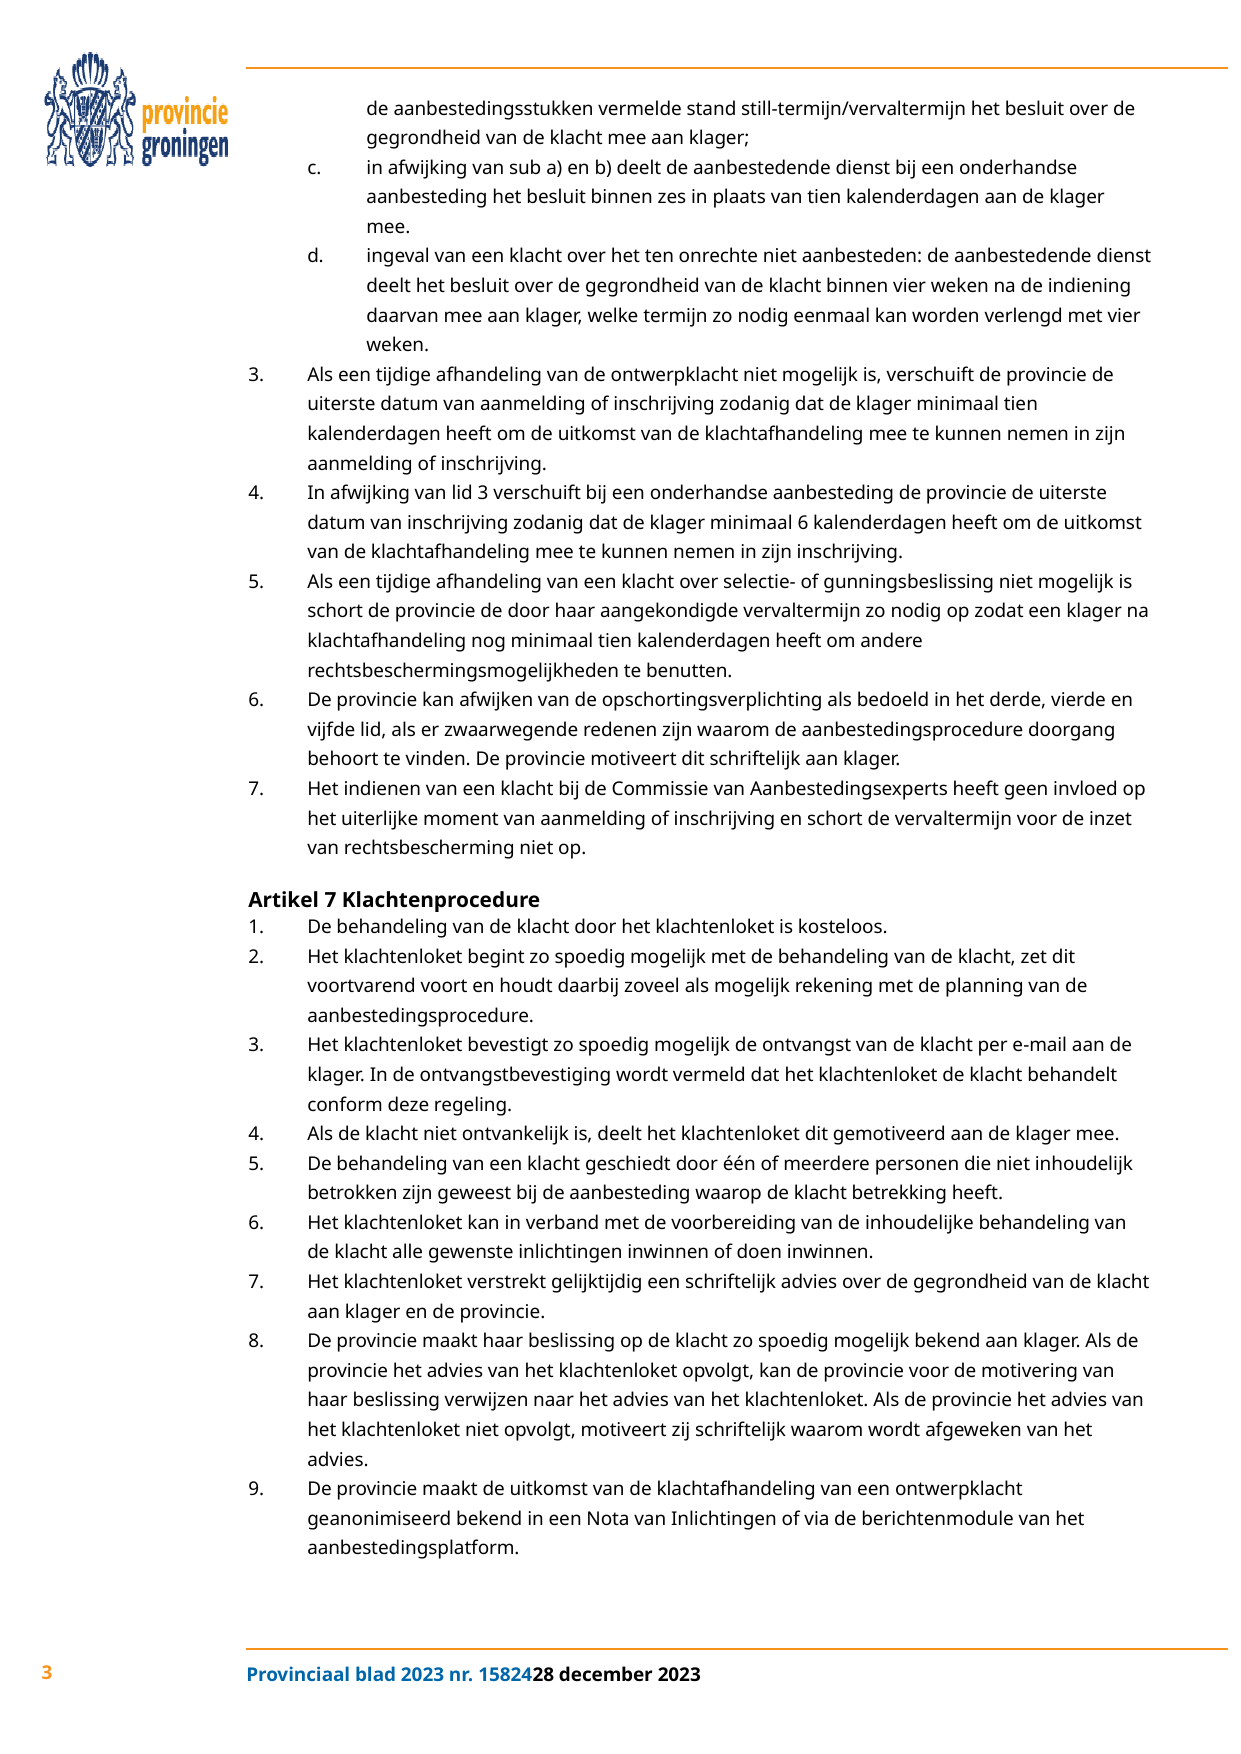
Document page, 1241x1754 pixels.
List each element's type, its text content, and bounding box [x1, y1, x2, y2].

list De behandeling van de klacht door het klachtenloket is kosteloos. [248, 913, 1152, 939]
list ingeval van een klacht over het ten onrechte niet aanbesteden: de aanbestedende dienst deelt het besluit over de gegrondheid van de klacht binnen vier weken na de indiening daarvan mee aan klager, welke termijn zo nodig eenmaal kan worden verlengd met vier weken. [307, 243, 1152, 357]
list De provincie maakt de uitkomst van de klachtafhandeling van een ontwerpklacht geanonimiseerd bekend in een Nota van Inlichtingen of via de berichtenmodule van het aanbestedingsplatform. [248, 1475, 1152, 1560]
list Als een tijdige afhandeling van de ontwerpklacht niet mogelijk is, verschuift de provincie de uiterste datum van aanmelding of inschrijving zodanig dat de klager minimaal tien kalenderdagen heeft om de uitkomst van de klachtafhandeling mee te kunnen nemen in zijn aanmelding of inschrijving. [248, 361, 1152, 476]
list Als de klacht niet ontvankelijk is, deelt het klachtenloket dit gemotiveerd aan de klager mee. [248, 1120, 1152, 1146]
list Het indienen van een klacht bij de Commissie van Aanbestedingsexperts heeft geen invloed op het uiterlijke moment van aanmelding of inschrijving en schort de vervaltermijn voor de inzet van rechtsbescherming niet op. [248, 775, 1152, 860]
list In afwijking van lid 3 verschuift bij een onderhandse aanbesteding de provincie de uiterste datum van inschrijving zodanig dat de klager minimaal 6 kalenderdagen heeft om de uitkomst van de klachtafhandeling mee te kunnen nemen in zijn inschrijving. [248, 479, 1152, 564]
list De provincie maakt haar beslissing op de klacht zo spoedig mogelijk bekend aan klager. Als de provincie het advies van het klachtenloket opvolgt, kan de provincie voor de motivering van haar beslissing verwijzen naar het advies van het klachtenloket. Als de provincie het advies van het klachtenloket niet opvolgt, motiveert zij schriftelijk waarom wordt afgeweken van het advies. [248, 1327, 1152, 1471]
text Artikel 7 Klachtenprocedure [248, 885, 1152, 913]
list Het klachtenloket verstrekt gelijktijdig een schriftelijk advies over de gegrondheid van de klacht aan klager en de provincie. [248, 1268, 1152, 1323]
list De behandeling van een klacht geschiedt door één of meerdere personen die niet inhoudelijk betrokken zijn geweest bij de aanbesteding waarop de klacht betrekking heeft. [248, 1150, 1152, 1205]
list Als een tijdige afhandeling van een klacht over selectie- of gunningsbeslissing niet mogelijk is schort de provincie de door haar aangekondigde vervaltermijn zo nodig op zodat een klager na klachtafhandeling nog minimaal tien kalenderdagen heeft om andere rechtsbeschermingsmogelijkheden te benutten. [248, 568, 1152, 683]
list de aanbestedingsstukken vermelde stand still-termijn/vervaltermijn het besluit over de gegrondheid van de klacht mee aan klager; [307, 95, 1152, 150]
list in afwijking van sub a) en b) deelt de aanbestedende dienst bij een onderhandse aanbesteding het besluit binnen zes in plaats van tien kalenderdagen aan de klager mee. [307, 154, 1152, 239]
picture [41, 47, 231, 172]
list Het klachtenloket kan in verband met de voorbereiding van de inhoudelijke behandeling van de klacht alle gewenste inlichtingen inwinnen of doen inwinnen. [248, 1209, 1152, 1264]
list Het klachtenloket bevestigt zo spoedig mogelijk de ontvangst van de klacht per e-mail aan de klager. In de ontvangstbevestiging wordt vermeld dat het klachtenloket de klacht behandelt conform deze regeling. [248, 1032, 1152, 1116]
list Het klachtenloket begint zo spoedig mogelijk met de behandeling van de klacht, zet dit voortvarend voort en houdt daarbij zoveel als mogelijk rekening met de planning van de aanbestedingsprocedure. [248, 943, 1152, 1028]
list De provincie kan afwijken van de opschortingsverplichting als bedoeld in het derde, vierde en vijfde lid, als er zwaarwegende redenen zijn waarom de aanbestedingsprocedure doorgang behoort te vinden. De provincie motiveert dit schriftelijk aan klager. [248, 686, 1152, 771]
